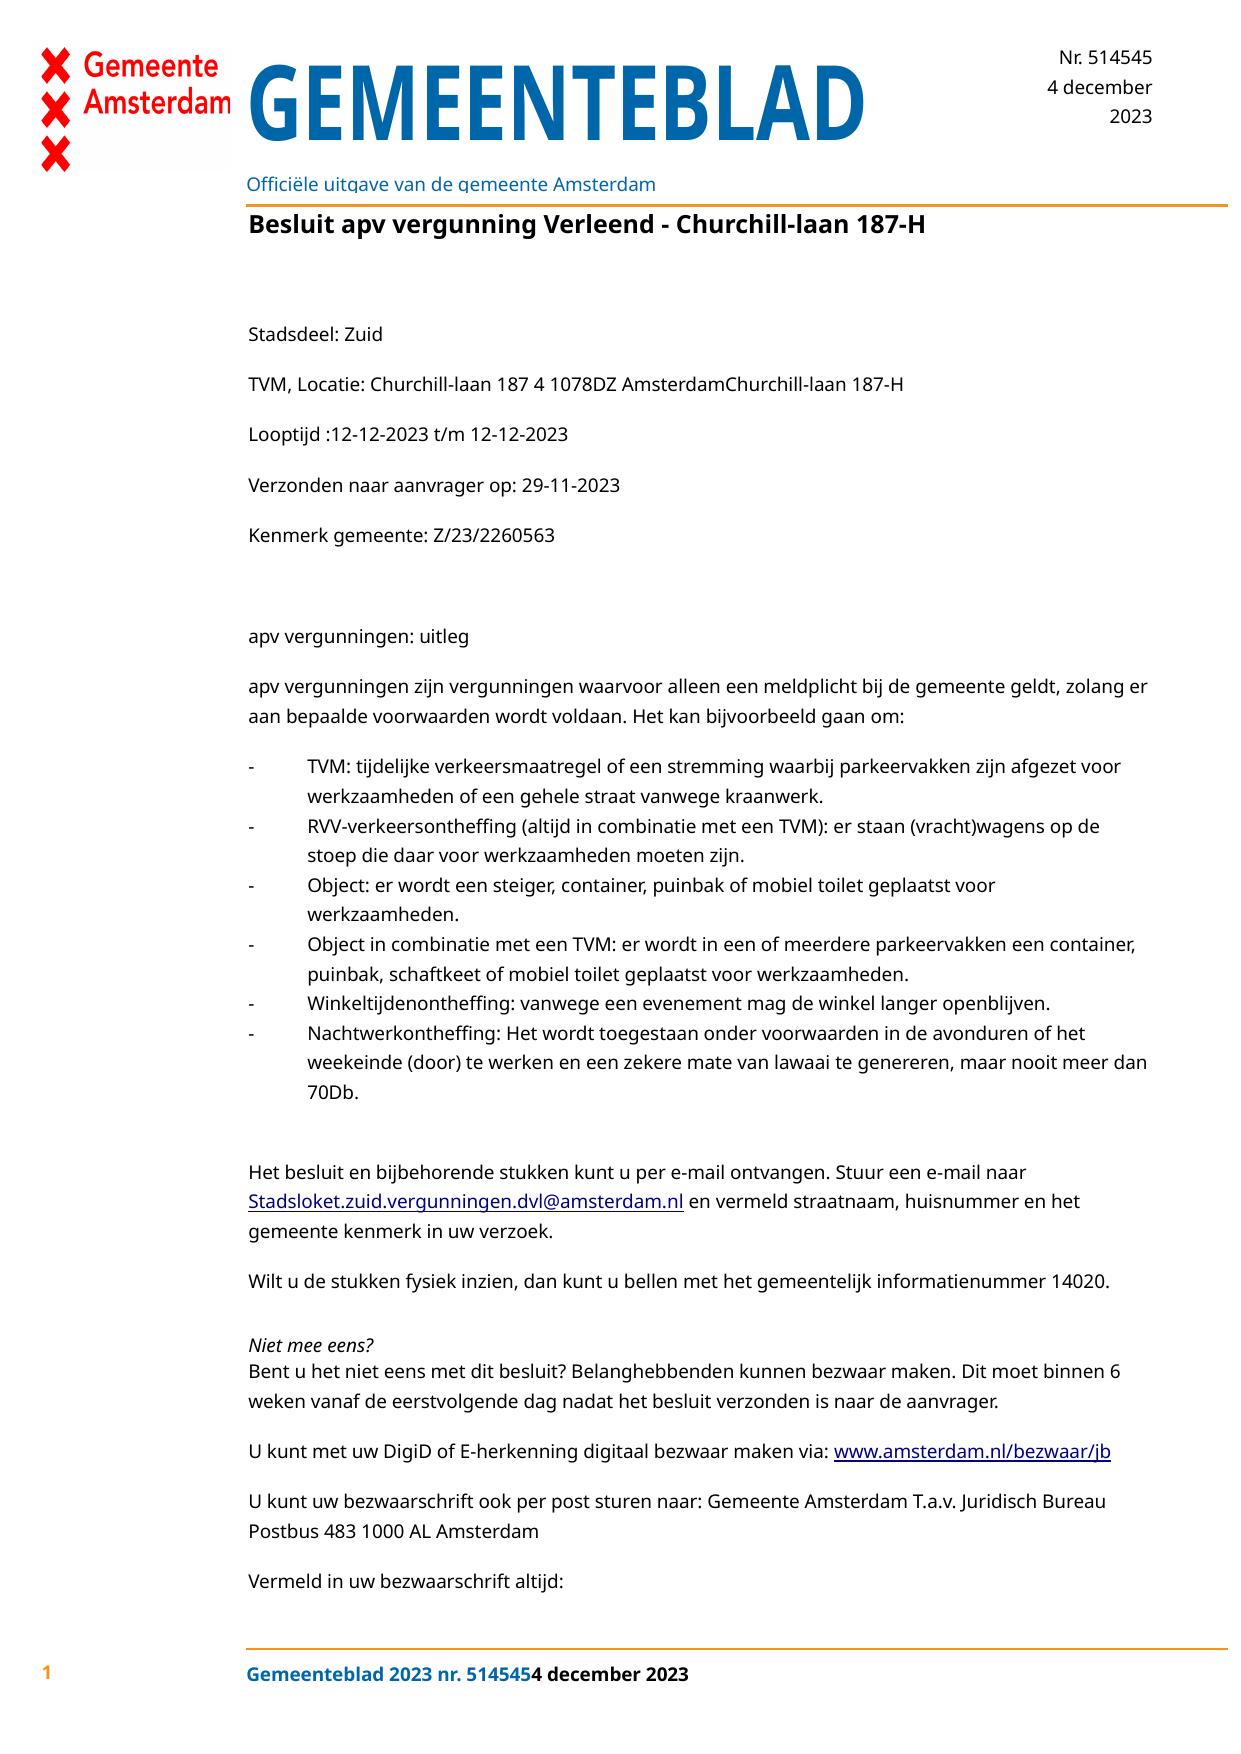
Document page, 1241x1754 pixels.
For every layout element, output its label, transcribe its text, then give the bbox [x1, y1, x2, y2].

list RVV-verkeersontheffing (altijd in combinatie met een TVM): er staan (vracht)wagens op de stoep die daar voor werkzaamheden moeten zijn. [248, 813, 1152, 868]
text U kunt uw bezwaarschrift ook per post sturen naar: Gemeente Amsterdam T.a.v. Juridisch Bureau Postbus 483 1000 AL Amsterdam [248, 1489, 1152, 1544]
list TVM: tijdelijke verkeersmaatregel of een stremming waarbij parkeervakken zijn afgezet voor werkzaamheden of een gehele straat vanwege kraanwerk. [248, 754, 1152, 809]
text Looptijd :12-12-2023 t/m 12-12-2023 [248, 422, 1152, 447]
text Het besluit en bijbehorende stukken kunt u per e-mail ontvangen. Stuur een e-mail naar Stadsloket.zuid.vergunningen.dvl@amsterdam.nl en vermeld straatnaam, huisnummer en het gemeente kenmerk in uw verzoek. [248, 1159, 1152, 1244]
text Verzonden naar aanvrager op: 29-11-2023 [248, 472, 1152, 498]
text U kunt met uw DigiD of E-herkenning digitaal bezwaar maken via: www.amsterdam.nl/bezwaar/jb [248, 1438, 1152, 1464]
picture [41, 47, 231, 172]
text Wilt u de stukken fysiek inzien, dan kunt u bellen met het gemeentelijk informatienummer 14020. [248, 1269, 1152, 1294]
text Kenmerk gemeente: Z/23/2260563 [248, 522, 1152, 548]
text Bent u het niet eens met dit besluit? Belanghebbenden kunnen bezwaar maken. Dit moet binnen 6 weken vanaf de eerstvolgende dag nadat het besluit verzonden is naar de aanvrager. [248, 1358, 1152, 1414]
list Object in combinatie met een TVM: er wordt in een of meerdere parkeervakken een container, puinbak, schaftkeet of mobiel toilet geplaatst voor werkzaamheden. [248, 931, 1152, 986]
list Nachtwerkontheffing: Het wordt toegestaan onder voorwaarden in de avonduren of het weekeinde (door) te werken en een zekere mate van lawaai te genereren, maar nooit meer dan 70Db. [248, 1020, 1152, 1105]
list Object: er wordt een steiger, container, puinbak of mobiel toilet geplaatst voor werkzaamheden. [248, 872, 1152, 927]
text TVM, Locatie: Churchill-laan 187 4 1078DZ AmsterdamChurchill-laan 187-H [248, 371, 1152, 397]
text apv vergunningen zijn vergunningen waarvoor alleen een meldplicht bij de gemeente geldt, zolang er aan bepaalde voorwaarden wordt voldaan. Het kan bijvoorbeeld gaan om: [248, 674, 1152, 729]
text Vermeld in uw bezwaarschrift altijd: [248, 1569, 1152, 1594]
text Niet mee eens? [248, 1333, 1152, 1358]
text Besluit apv vergunning Verleend - Churchill-laan 187-H [248, 207, 1152, 241]
text apv vergunningen: uitleg [248, 623, 1152, 649]
text Stadsdeel: Zuid [248, 321, 1152, 346]
list Winkeltijdenontheffing: vanwege een evenement mag de winkel langer openblijven. [248, 990, 1152, 1016]
